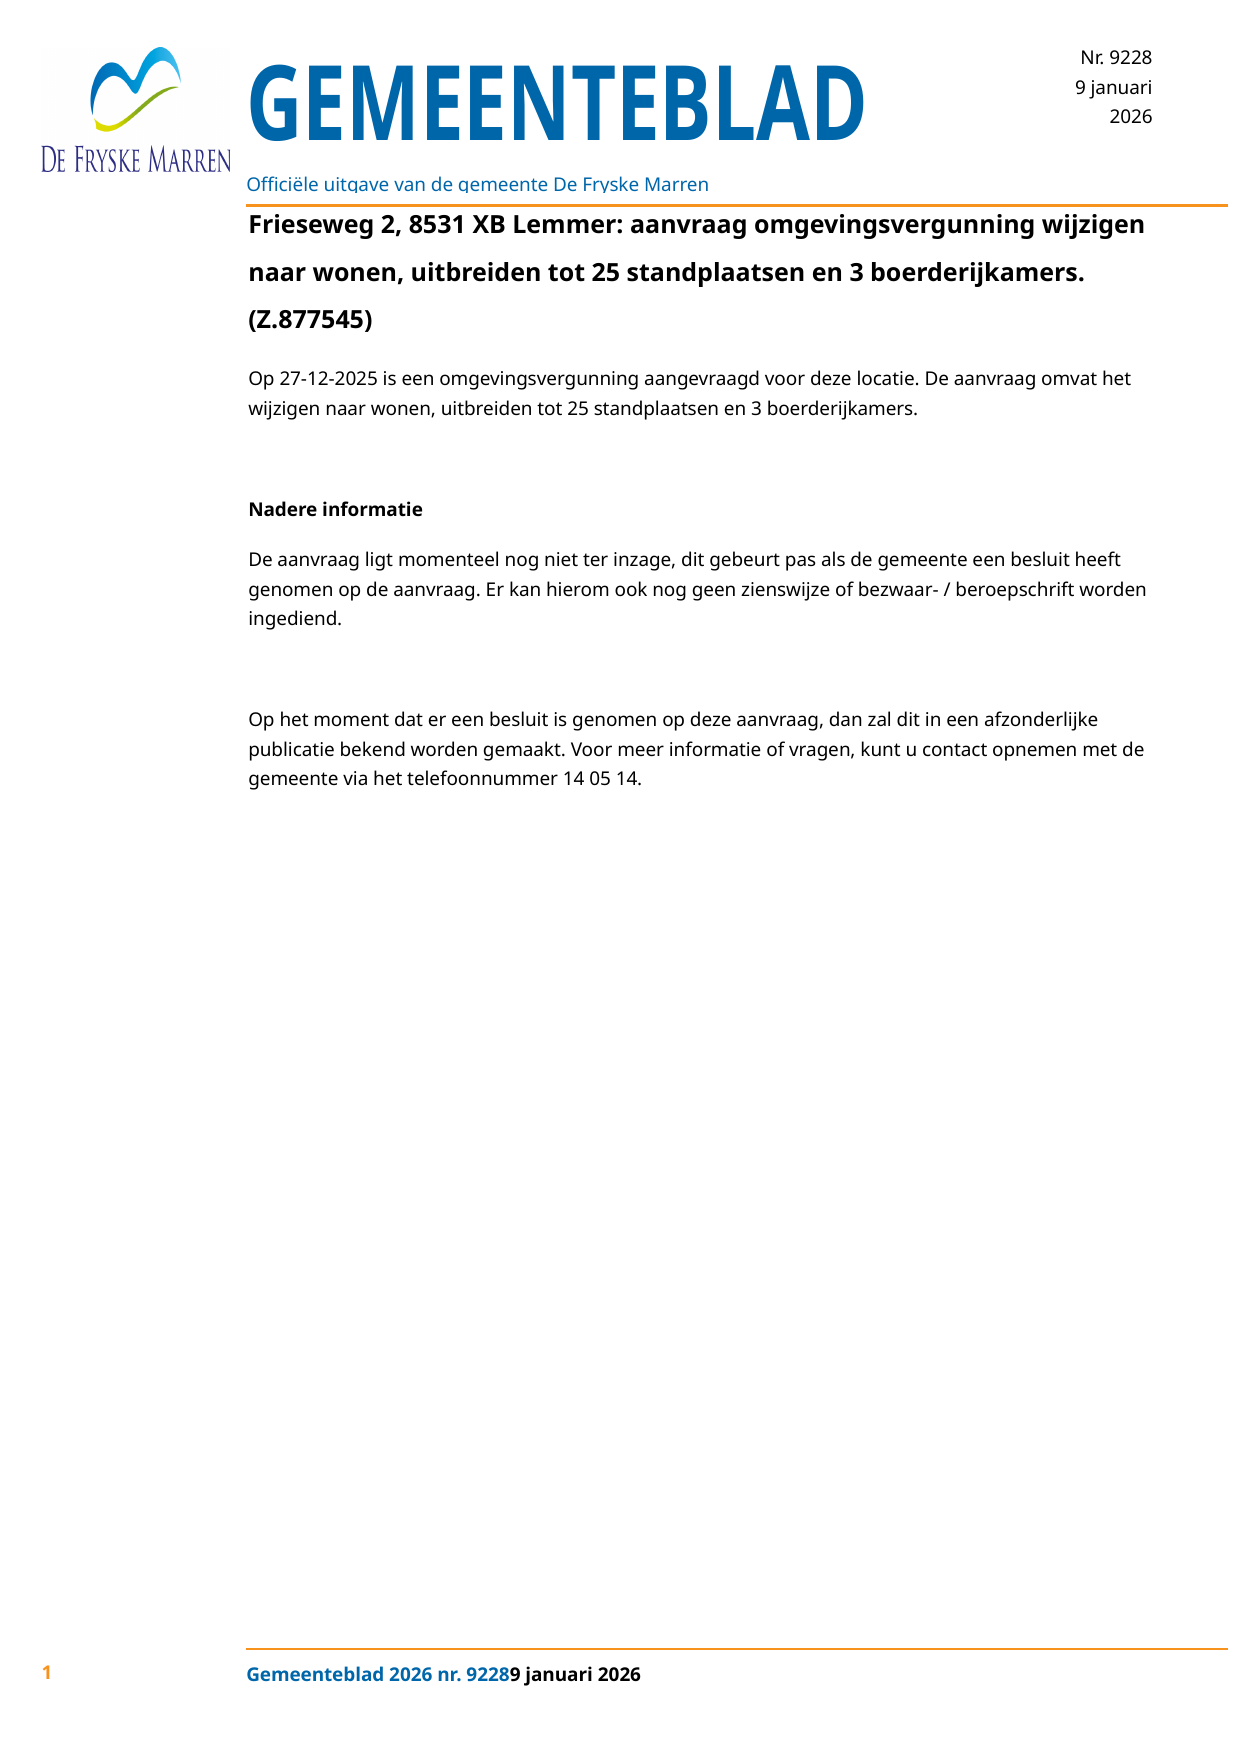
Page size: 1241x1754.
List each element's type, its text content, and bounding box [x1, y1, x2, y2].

picture [41, 47, 231, 172]
text De aanvraag ligt momenteel nog niet ter inzage, dit gebeurt pas als de gemeente een besluit heeft genomen op de aanvraag. Er kan hierom ook nog geen zienswijze of bezwaar- / beroepschrift worden ingediend. [248, 546, 1152, 631]
text Op het moment dat er een besluit is genomen op deze aanvraag, dan zal dit in een afzonderlijke publicatie bekend worden gemaakt. Voor meer informatie of vragen, kunt u contact opnemen met de gemeente via het telefoonnummer 14 05 14. [248, 706, 1152, 791]
text Frieseweg 2, 8531 XB Lemmer: aanvraag omgevingsvergunning wijzigen naar wonen, uitbreiden tot 25 standplaatsen en 3 boerderijkamers. (Z.877545) [248, 207, 1152, 336]
text Op 27-12-2025 is een omgevingsvergunning aangevraagd voor deze locatie. De aanvraag omvat het wijzigen naar wonen, uitbreiden tot 25 standplaatsen en 3 boerderijkamers. [248, 366, 1152, 421]
text Nadere informatie [248, 496, 1152, 522]
